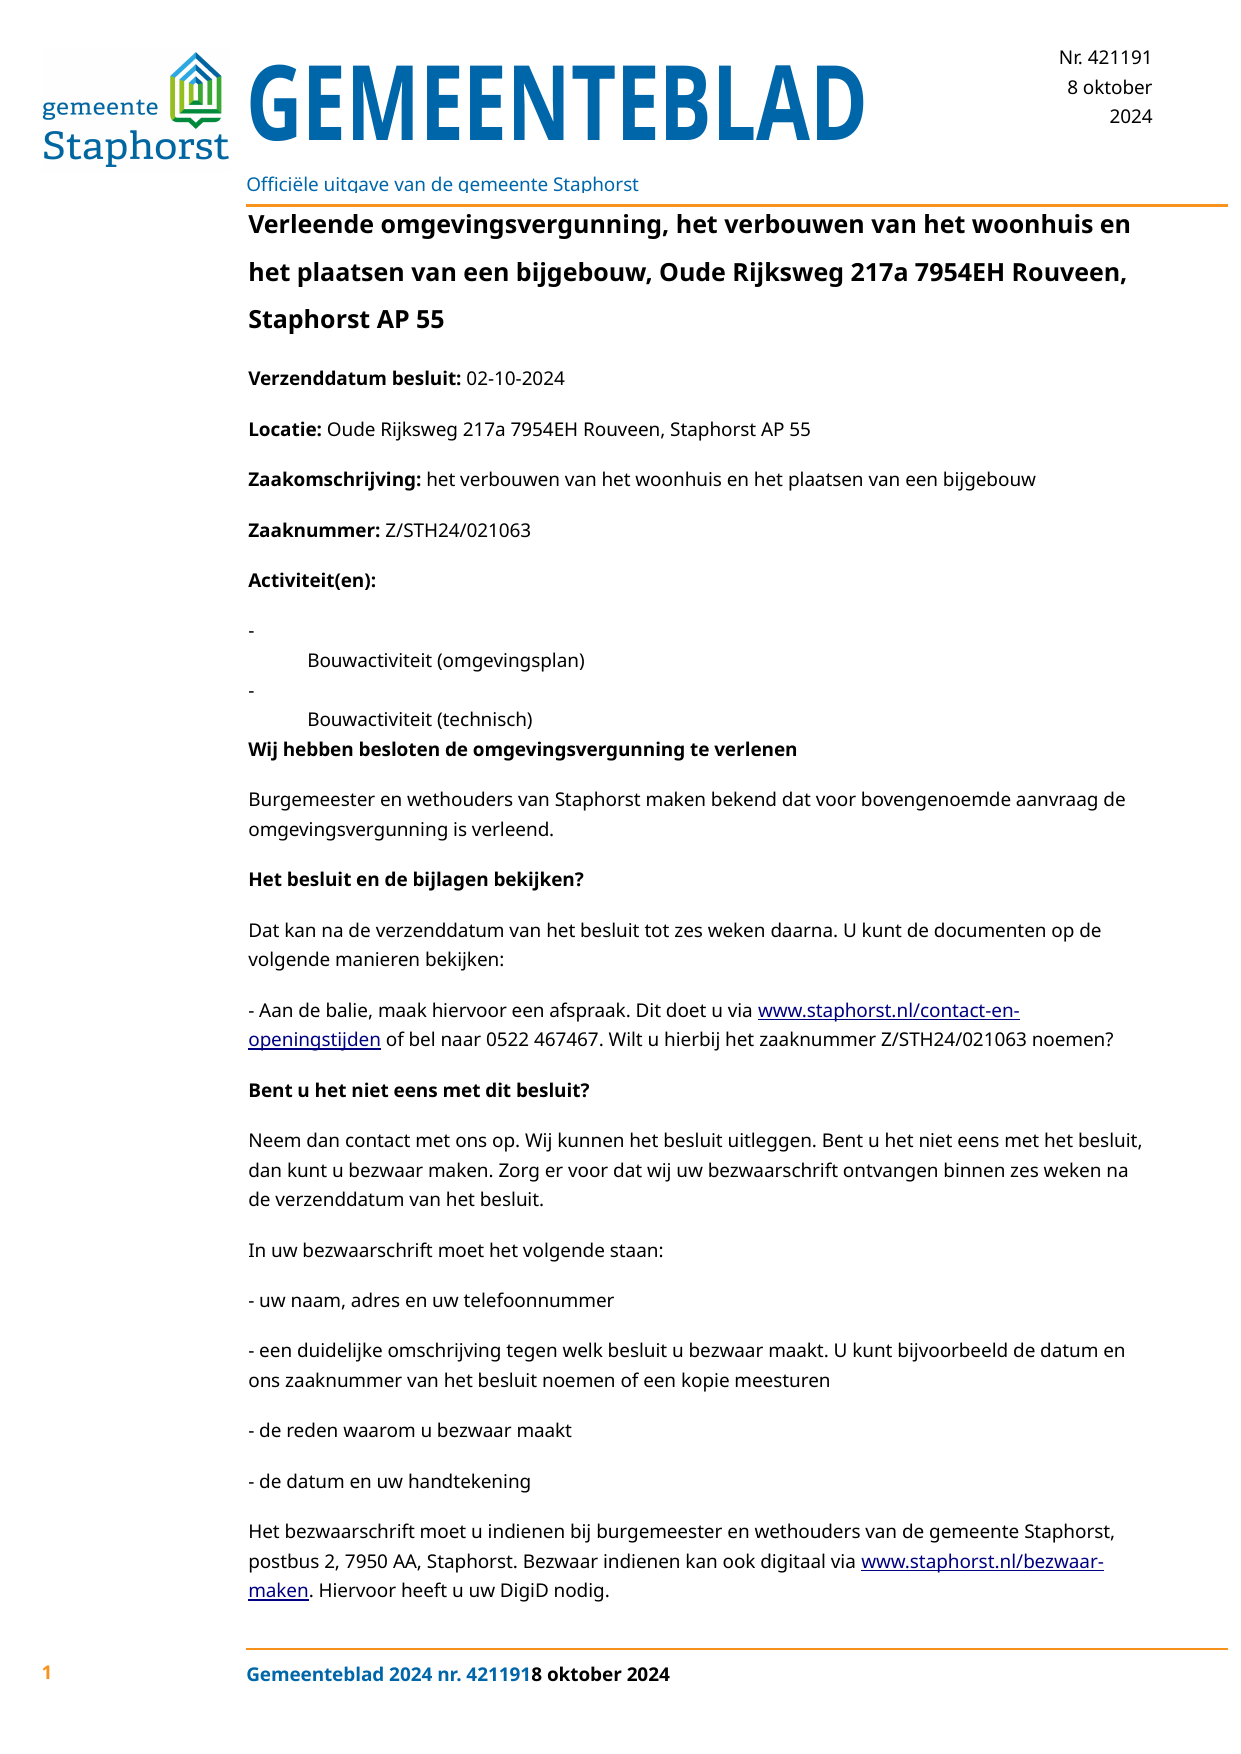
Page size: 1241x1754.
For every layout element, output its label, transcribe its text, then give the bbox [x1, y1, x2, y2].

text Activiteit(en): [248, 567, 1152, 593]
picture [41, 47, 231, 172]
text Bent u het niet eens met dit besluit? [248, 1077, 1152, 1102]
text Het bezwaarschrift moet u indienen bij burgemeester en wethouders van de gemeente Staphorst, postbus 2, 7950 AA, Staphorst. Bezwaar indienen kan ook digitaal via www.staphorst.nl/bezwaar-maken. Hiervoor heeft u uw DigiD nodig. [248, 1518, 1152, 1603]
text Locatie: Oude Rijksweg 217a 7954EH Rouveen, Staphorst AP 55 [248, 416, 1152, 442]
text Dat kan na de verzenddatum van het besluit tot zes weken daarna. U kunt de documenten op de volgende manieren bekijken: [248, 917, 1152, 972]
list Bouwactiviteit (technisch) [248, 706, 1152, 732]
text Neem dan contact met ons op. Wij kunnen het besluit uitleggen. Bent u het niet eens met het besluit, dan kunt u bezwaar maken. Zorg er voor dat wij uw bezwaarschrift ontvangen binnen zes weken na de verzenddatum van het besluit. [248, 1127, 1152, 1212]
text - de reden waarom u bezwaar maakt [248, 1418, 1152, 1443]
list Bouwactiviteit (omgevingsplan) [248, 647, 1152, 673]
text - een duidelijke omschrijving tegen welk besluit u bezwaar maakt. U kunt bijvoorbeeld de datum en ons zaaknummer van het besluit noemen of een kopie meesturen [248, 1338, 1152, 1393]
text - de datum en uw handtekening [248, 1468, 1152, 1494]
text Zaaknummer: Z/STH24/021063 [248, 517, 1152, 542]
text Zaakomschrijving: het verbouwen van het woonhuis en het plaatsen van een bijgebouw [248, 466, 1152, 492]
text Wij hebben besloten de omgevingsvergunning te verlenen [248, 736, 1152, 762]
text - Aan de balie, maak hiervoor een afspraak. Dit doet u via www.staphorst.nl/contact-en-openingstijden of bel naar 0522 467467. Wilt u hierbij het zaaknummer Z/STH24/021063 noemen? [248, 997, 1152, 1052]
text In uw bezwaarschrift moet het volgende staan: [248, 1237, 1152, 1262]
text Het besluit en de bijlagen bekijken? [248, 866, 1152, 892]
text Verzenddatum besluit: 02-10-2024 [248, 366, 1152, 391]
text Burgemeester en wethouders van Staphorst maken bekend dat voor bovengenoemde aanvraag de omgevingsvergunning is verleend. [248, 786, 1152, 842]
text Verleende omgevingsvergunning, het verbouwen van het woonhuis en het plaatsen van een bijgebouw, Oude Rijksweg 217a 7954EH Rouveen, Staphorst AP 55 [248, 207, 1152, 336]
text - uw naam, adres en uw telefoonnummer [248, 1287, 1152, 1313]
